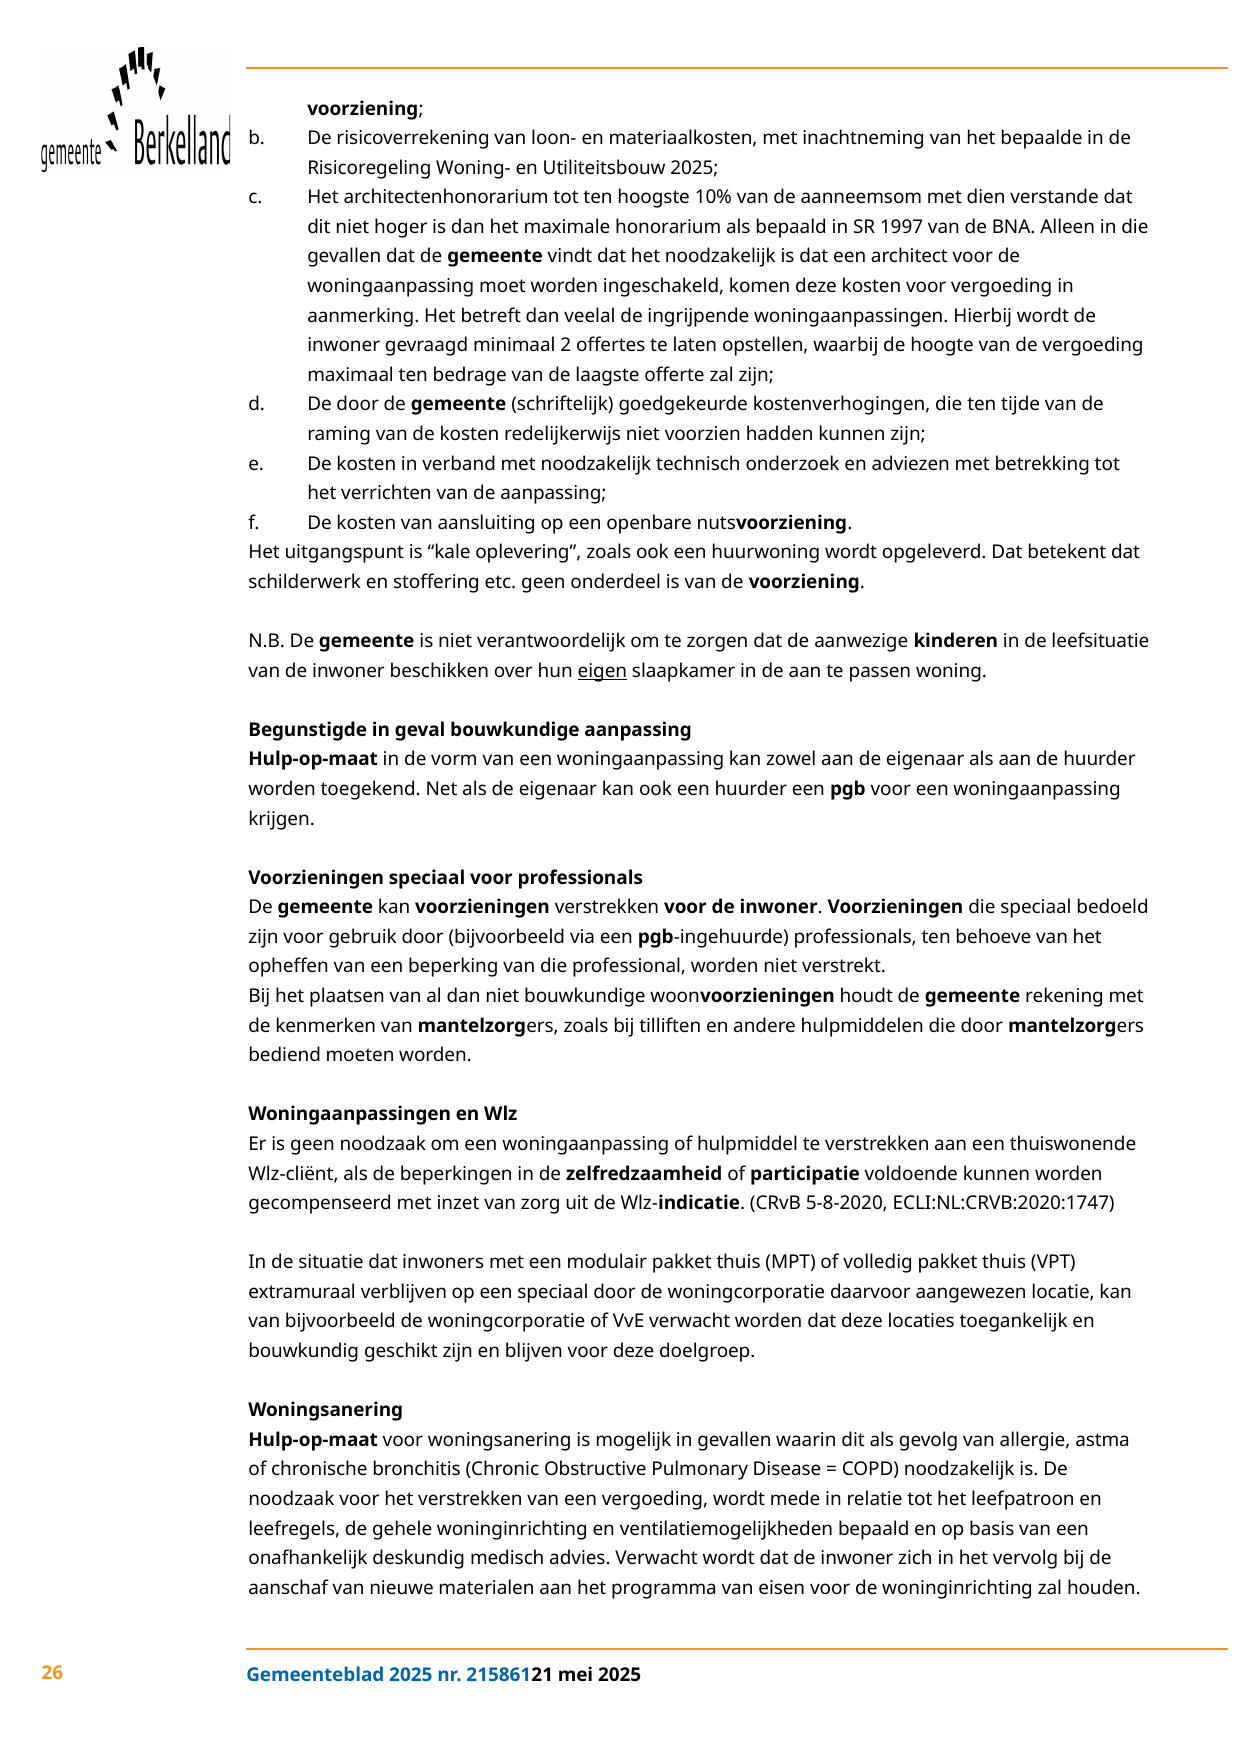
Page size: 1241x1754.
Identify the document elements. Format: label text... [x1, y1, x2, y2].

list De kosten van aansluiting op een openbare nutsvoorziening. [248, 509, 1152, 535]
text Begunstigde in geval bouwkundige aanpassing [248, 716, 1152, 742]
text Woningaanpassingen en Wlz [248, 1101, 1152, 1126]
text Er is geen noodzaak om een woningaanpassing of hulpmiddel te verstrekken aan een thuiswonende Wlz-cliënt, als de beperkingen in de zelfredzaamheid of participatie voldoende kunnen worden gecompenseerd met inzet van zorg uit de Wlz-indicatie. (CRvB 5-8-2020, ECLI:NL:CRVB:2020:1747) [248, 1130, 1152, 1215]
text Voorzieningen speciaal voor professionals [248, 864, 1152, 890]
list Het architectenhonorarium tot ten hoogste 10% van de aanneemsom met dien verstande dat dit niet hoger is dan het maximale honorarium als bepaald in SR 1997 van de BNA. Alleen in die gevallen dat de gemeente vindt dat het noodzakelijk is dat een architect voor de woningaanpassing moet worden ingeschakeld, komen deze kosten voor vergoeding in aanmerking. Het betreft dan veelal de ingrijpende woningaanpassingen. Hierbij wordt de inwoner gevraagd minimaal 2 offertes te laten opstellen, waarbij de hoogte van de vergoeding maximaal ten bedrage van de laagste offerte zal zijn; [248, 183, 1152, 387]
list De risicoverrekening van loon- en materiaalkosten, met inachtneming van het bepaalde in de Risicoregeling Woning- en Utiliteitsbouw 2025; [248, 124, 1152, 180]
picture [41, 47, 231, 172]
list De door de gemeente (schriftelijk) goedgekeurde kostenverhogingen, die ten tijde van de raming van de kosten redelijkerwijs niet voorzien hadden kunnen zijn; [248, 391, 1152, 446]
text Het uitgangspunt is “kale oplevering”, zoals ook een huurwoning wordt opgeleverd. Dat betekent dat schilderwerk en stoffering etc. geen onderdeel is van de voorziening. [248, 538, 1152, 594]
text Woningsanering [248, 1396, 1152, 1422]
text N.B. De gemeente is niet verantwoordelijk om te zorgen dat de aanwezige kinderen in de leefsituatie van de inwoner beschikken over hun eigen slaapkamer in de aan te passen woning. [248, 627, 1152, 683]
text Hulp-op-maat in de vorm van een woningaanpassing kan zowel aan de eigenaar als aan de huurder worden toegekend. Net als de eigenaar kan ook een huurder een pgb voor een woningaanpassing krijgen. [248, 746, 1152, 831]
list voorziening; [248, 95, 1152, 121]
text Hulp-op-maat voor woningsanering is mogelijk in gevallen waarin dit als gevolg van allergie, astma of chronische bronchitis (Chronic Obstructive Pulmonary Disease = COPD) noodzakelijk is. De noodzaak voor het verstrekken van een vergoeding, wordt mede in relatie tot het leefpatroon en leefregels, de gehele woninginrichting en ventilatiemogelijkheden bepaald en op basis van een onafhankelijk deskundig medisch advies. Verwacht wordt dat de inwoner zich in het vervolg bij de aanschaf van nieuwe materialen aan het programma van eisen voor de woninginrichting zal houden. [248, 1426, 1152, 1600]
list De kosten in verband met noodzakelijk technisch onderzoek en adviezen met betrekking tot het verrichten van de aanpassing; [248, 450, 1152, 505]
text In de situatie dat inwoners met een modulair pakket thuis (MPT) of volledig pakket thuis (VPT) extramuraal verblijven op een speciaal door de woningcorporatie daarvoor aangewezen locatie, kan van bijvoorbeeld de woningcorporatie of VvE verwacht worden dat deze locaties toegankelijk en bouwkundig geschikt zijn en blijven voor deze doelgroep. [248, 1248, 1152, 1363]
text De gemeente kan voorzieningen verstrekken voor de inwoner. Voorzieningen die speciaal bedoeld zijn voor gebruik door (bijvoorbeeld via een pgb-ingehuurde) professionals, ten behoeve van het opheffen van een beperking van die professional, worden niet verstrekt. [248, 893, 1152, 978]
text Bij het plaatsen van al dan niet bouwkundige woonvoorzieningen houdt de gemeente rekening met de kenmerken van mantelzorgers, zoals bij tilliften en andere hulpmiddelen die door mantelzorgers bediend moeten worden. [248, 982, 1152, 1067]
